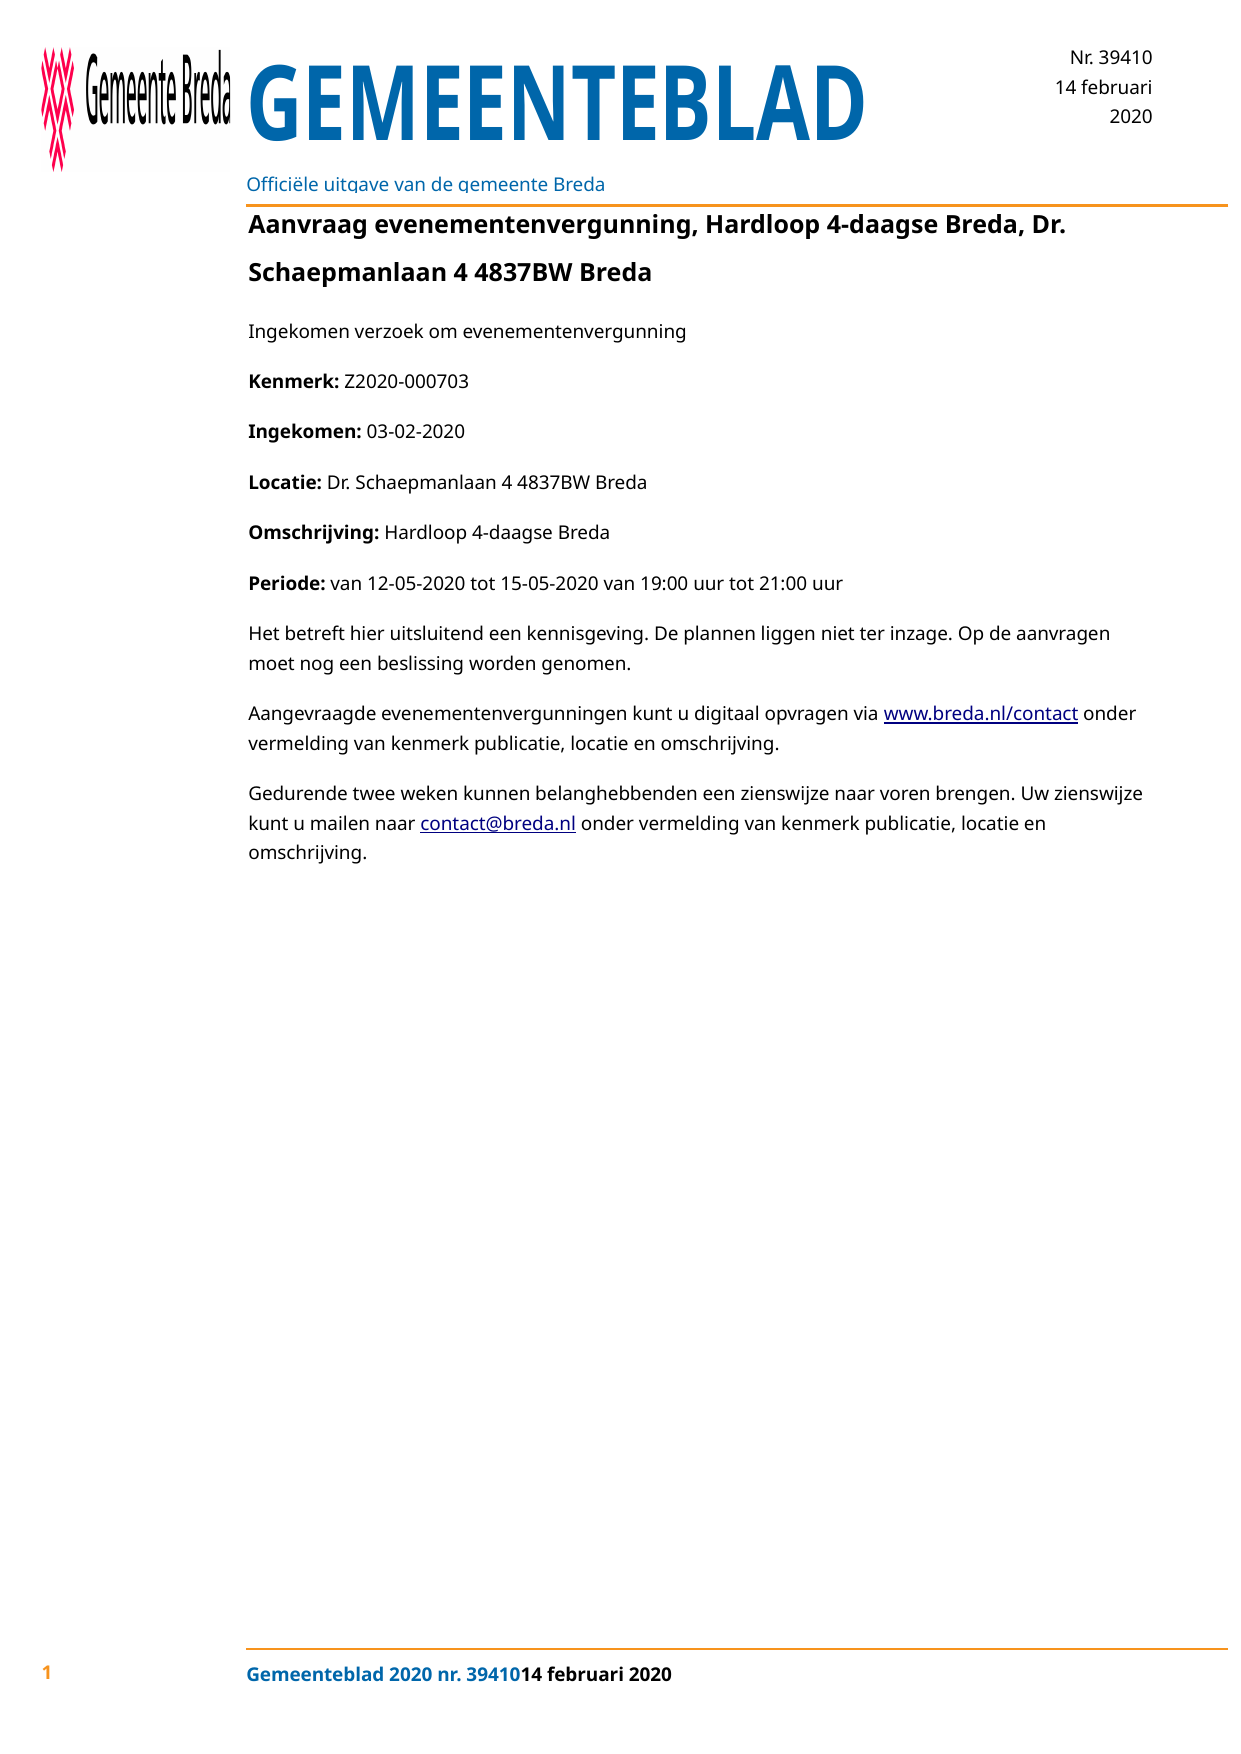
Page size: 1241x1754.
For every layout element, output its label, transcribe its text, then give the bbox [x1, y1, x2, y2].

text Aangevraagde evenementenvergunningen kunt u digitaal opvragen via www.breda.nl/contact onder vermelding van kenmerk publicatie, locatie en omschrijving. [248, 700, 1152, 756]
text Ingekomen: 03-02-2020 [248, 419, 1152, 444]
text Ingekomen verzoek om evenementenvergunning [248, 318, 1152, 344]
picture [41, 47, 231, 172]
text Omschrijving: Hardloop 4-daagse Breda [248, 519, 1152, 545]
text Locatie: Dr. Schaepmanlaan 4 4837BW Breda [248, 469, 1152, 495]
text Kenmerk: Z2020-000703 [248, 368, 1152, 394]
text Gedurende twee weken kunnen belanghebbenden een zienswijze naar voren brengen. Uw zienswijze kunt u mailen naar contact@breda.nl onder vermelding van kenmerk publicatie, locatie en omschrijving. [248, 780, 1152, 865]
text Periode: van 12-05-2020 tot 15-05-2020 van 19:00 uur tot 21:00 uur [248, 570, 1152, 596]
text Aanvraag evenementenvergunning, Hardloop 4-daagse Breda, Dr. Schaepmanlaan 4 4837BW Breda [248, 207, 1152, 288]
text Het betreft hier uitsluitend een kennisgeving. De plannen liggen niet ter inzage. Op de aanvragen moet nog een beslissing worden genomen. [248, 620, 1152, 676]
